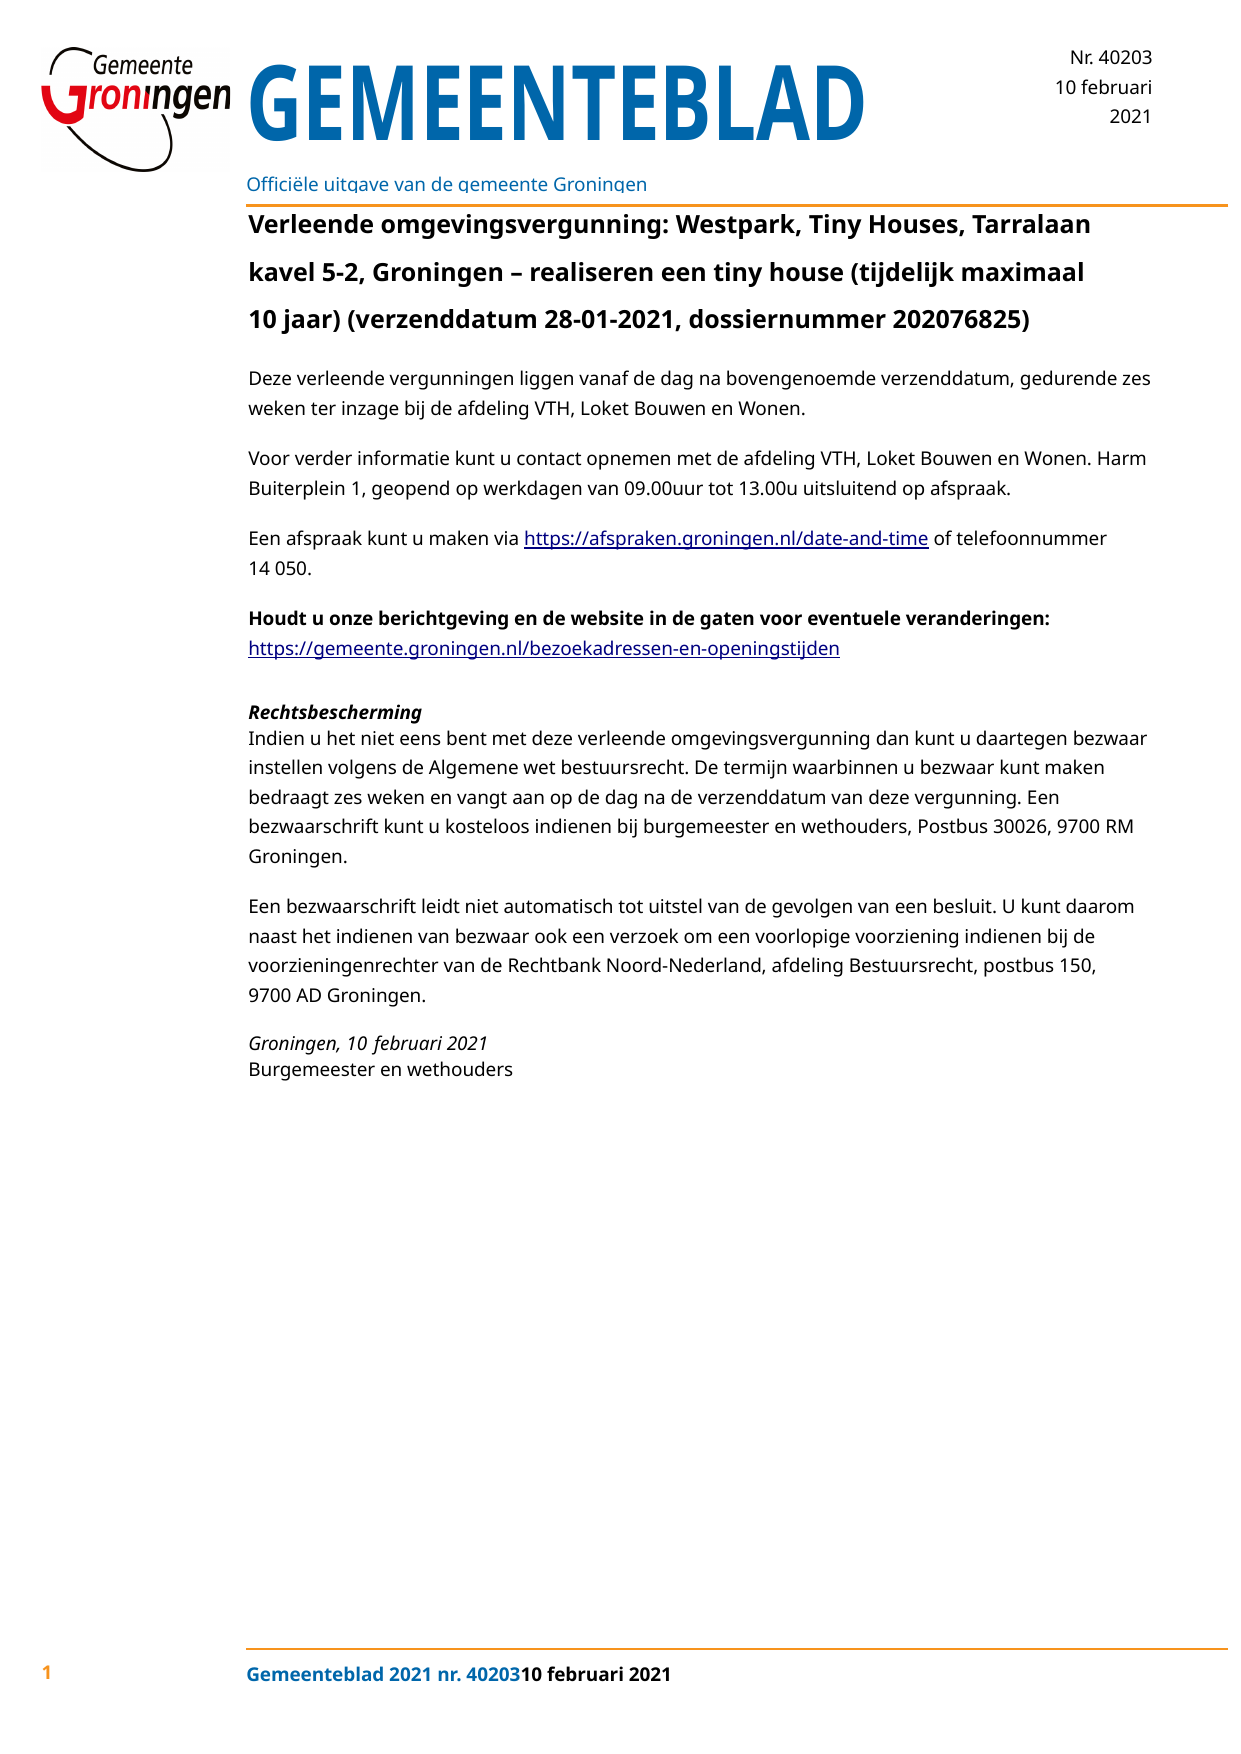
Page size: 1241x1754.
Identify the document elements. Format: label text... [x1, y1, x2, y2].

text Houdt u onze berichtgeving en de website in de gaten voor eventuele veranderingen: https://gemeente.groningen.nl/bezoekadressen-en-openingstijden [248, 606, 1152, 661]
text Indien u het niet eens bent met deze verleende omgevingsvergunning dan kunt u daartegen bezwaar instellen volgens de Algemene wet bestuursrecht. De termijn waarbinnen u bezwaar kunt maken bedraagt zes weken en vangt aan op de dag na de verzenddatum van deze vergunning. Een bezwaarschrift kunt u kosteloos indienen bij burgemeester en wethouders, Postbus 30026, 9700 RM Groningen. [248, 725, 1152, 869]
text Een afspraak kunt u maken via https://afspraken.groningen.nl/date-and-time of telefoonnummer 14 050. [248, 526, 1152, 581]
picture [41, 47, 231, 172]
text Een bezwaarschrift leidt niet automatisch tot uitstel van de gevolgen van een besluit. U kunt daarom naast het indienen van bezwaar ook een verzoek om een voorlopige voorziening indienen bij de voorzieningenrechter van de Rechtbank Noord-Nederland, afdeling Bestuursrecht, postbus 150, 9700 AD Groningen. [248, 893, 1152, 1008]
text Voor verder informatie kunt u contact opnemen met de afdeling VTH, Loket Bouwen en Wonen. Harm Buiterplein 1, geopend op werkdagen van 09.00uur tot 13.00u uitsluitend op afspraak. [248, 446, 1152, 501]
text Deze verleende vergunningen liggen vanaf de dag na bovengenoemde verzenddatum, gedurende zes weken ter inzage bij de afdeling VTH, Loket Bouwen en Wonen. [248, 366, 1152, 421]
text Burgemeester en wethouders [248, 1056, 1152, 1082]
text Verleende omgevingsvergunning: Westpark, Tiny Houses, Tarralaan kavel 5-2, Groningen – realiseren een tiny house (tijdelijk maximaal 10 jaar) (verzenddatum 28-01-2021, dossiernummer 202076825) [248, 207, 1152, 336]
text Groningen, 10 februari 2021 [248, 1030, 1152, 1056]
text Rechtsbescherming [248, 699, 1152, 725]
